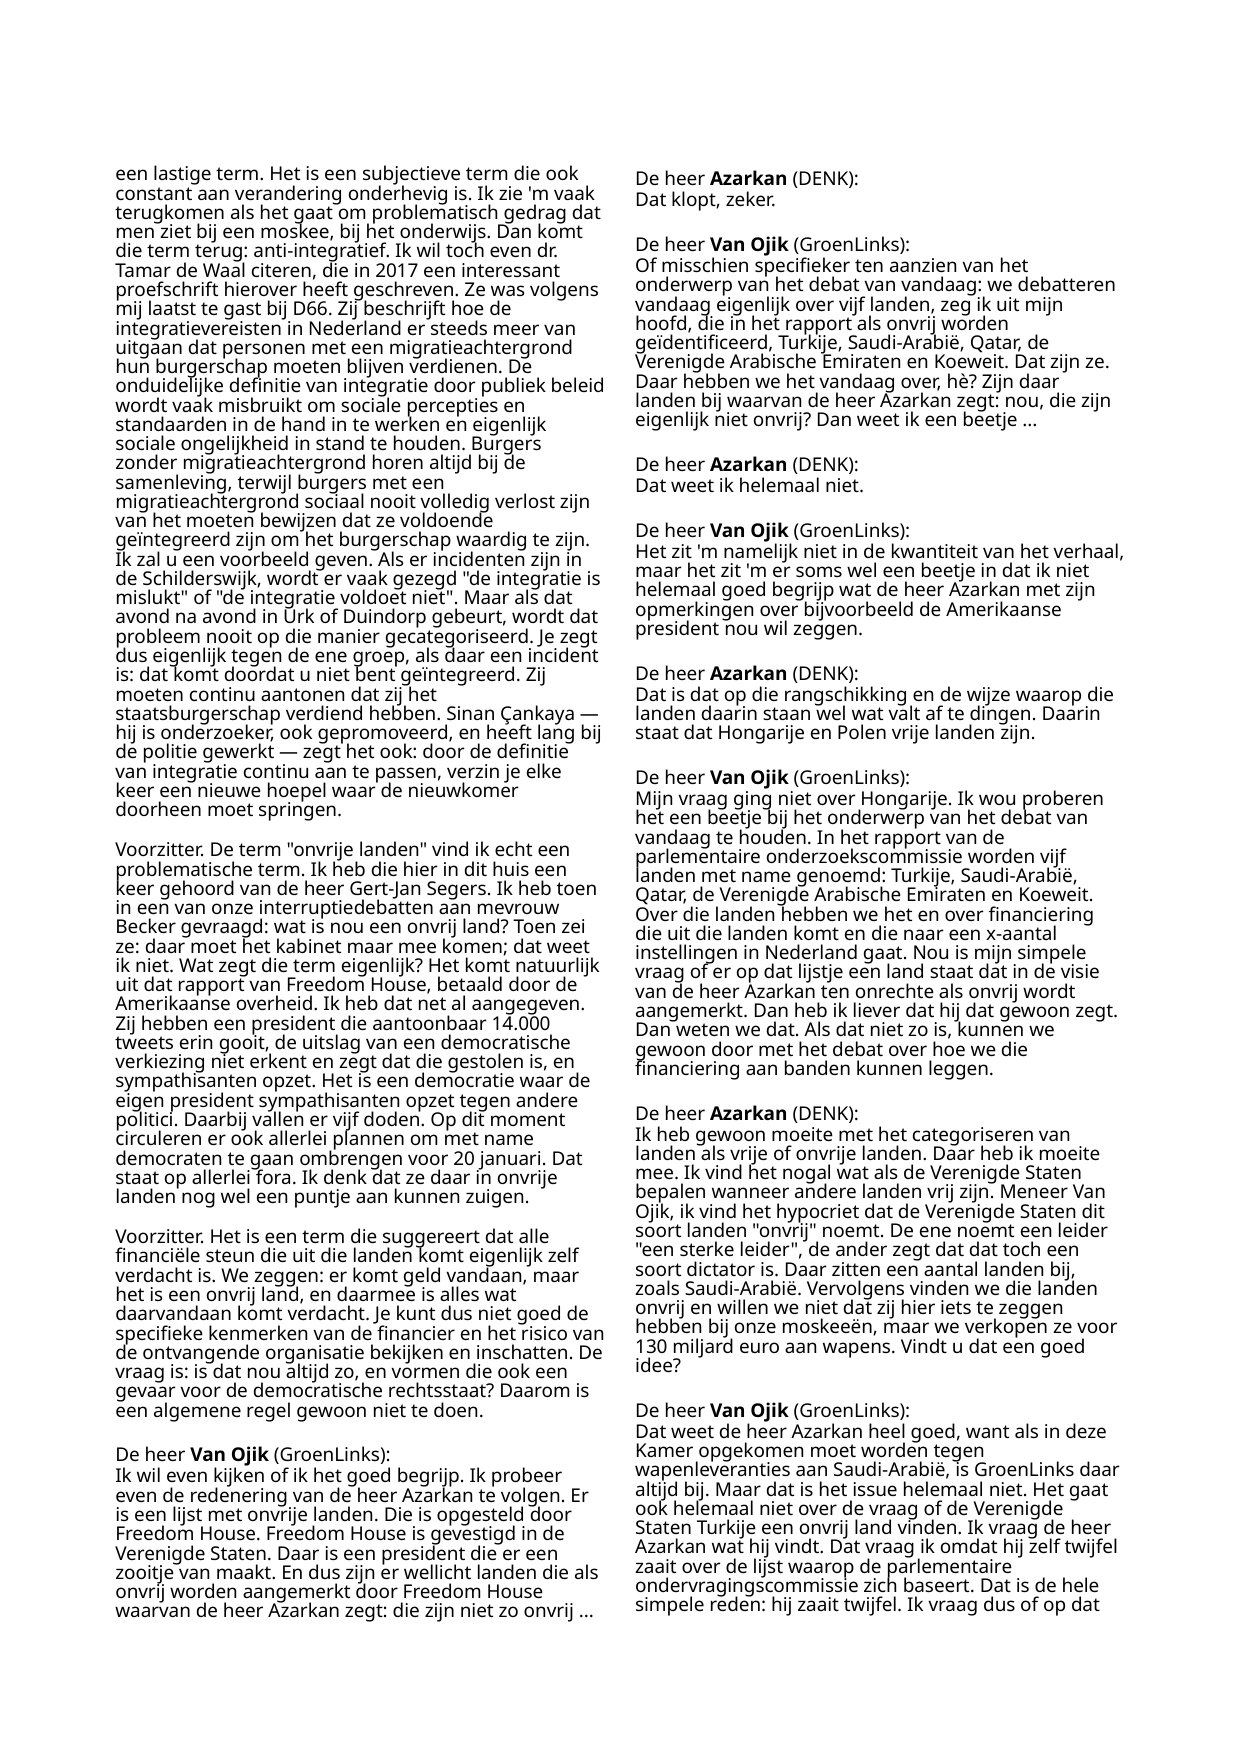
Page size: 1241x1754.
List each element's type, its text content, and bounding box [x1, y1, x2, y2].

text De heer Van Ojik (GroenLinks): [635, 764, 1125, 790]
text De heer Azarkan (DENK): [635, 660, 1125, 686]
text Voorzitter. Het is een term die suggereert dat alle financiële steun die uit die landen komt eigenlijk zelf verdacht is. We zeggen: er komt geld vandaan, maar het is een onvrij land, en daarmee is alles wat daarvandaan komt verdacht. Je kunt dus niet goed de specifieke kenmerken van de financier en het risico van de ontvangende organisatie bekijken en inschatten. De vraag is: is dat nou altijd zo, en vormen die ook een gevaar voor de democratische rechtsstaat? Daarom is een algemene regel gewoon niet te doen. [115, 1228, 605, 1421]
text Dat is dat op die rangschikking en de wijze waarop die landen daarin staan wel wat valt af te dingen. Daarin staat dat Hongarije en Polen vrije landen zijn. [635, 686, 1125, 743]
text Dat weet de heer Azarkan heel goed, want als in deze Kamer opgekomen moet worden tegen wapenleveranties aan Saudi-Arabië, is GroenLinks daar altijd bij. Maar dat is het issue helemaal niet. Het gaat ook helemaal niet over de vraag of de Verenigde Staten Turkije een onvrij land vinden. Ik vraag de heer Azarkan wat hij vindt. Dat vraag ik omdat hij zelf twijfel zaait over de lijst waarop de parlementaire ondervragingscommissie zich baseert. Dat is de hele simpele reden: hij zaait twijfel. Ik vraag dus of op dat [635, 1423, 1125, 1616]
text een lastige term. Het is een subjectieve term die ook constant aan verandering onderhevig is. Ik zie 'm vaak terugkomen als het gaat om problematisch gedrag dat men ziet bij een moskee, bij het onderwijs. Dan komt die term terug: anti-integratief. Ik wil toch even dr. Tamar de Waal citeren, die in 2017 een interessant proefschrift hierover heeft geschreven. Ze was volgens mij laatst te gast bij D66. Zij beschrijft hoe de integratievereisten in Nederland er steeds meer van uitgaan dat personen met een migratieachtergrond hun burgerschap moeten blijven verdienen. De onduidelijke definitie van integratie door publiek beleid wordt vaak misbruikt om sociale percepties en standaarden in de hand in te werken en eigenlijk sociale ongelijkheid in stand te houden. Burgers zonder migratieachtergrond horen altijd bij de samenleving, terwijl burgers met een migratieachtergrond sociaal nooit volledig verlost zijn van het moeten bewijzen dat ze voldoende geïntegreerd zijn om het burgerschap waardig te zijn. Ik zal u een voorbeeld geven. Als er incidenten zijn in de Schilderswijk, wordt er vaak gezegd "de integratie is mislukt" of "de integratie voldoet niet". Maar als dat avond na avond in Urk of Duindorp gebeurt, wordt dat probleem nooit op die manier gecategoriseerd. Je zegt dus eigenlijk tegen de ene groep, als daar een incident is: dat komt doordat u niet bent geïntegreerd. Zij moeten continu aantonen dat zij het staatsburgerschap verdiend hebben. Sinan Çankaya — hij is onderzoeker, ook gepromoveerd, en heeft lang bij de politie gewerkt — zegt het ook: door de definitie van integratie continu aan te passen, verzin je elke keer een nieuwe hoepel waar de nieuwkomer doorheen moet springen. [115, 165, 605, 821]
text Dat klopt, zeker. [635, 191, 1125, 210]
text De heer Azarkan (DENK): [635, 1100, 1125, 1126]
text Voorzitter. De term "onvrije landen" vind ik echt een problematische term. Ik heb die hier in dit huis een keer gehoord van de heer Gert-Jan Segers. Ik heb toen in een van onze interruptiedebatten aan mevrouw Becker gevraagd: wat is nou een onvrij land? Toen zei ze: daar moet het kabinet maar mee komen; dat weet ik niet. Wat zegt die term eigenlijk? Het komt natuurlijk uit dat rapport van Freedom House, betaald door de Amerikaanse overheid. Ik heb dat net al aangegeven. Zij hebben een president die aantoonbaar 14.000 tweets erin gooit, de uitslag van een democratische verkiezing niet erkent en zegt dat die gestolen is, en sympathisanten opzet. Het is een democratie waar de eigen president sympathisanten opzet tegen andere politici. Daarbij vallen er vijf doden. Op dit moment circuleren er ook allerlei plannen om met name democraten te gaan ombrengen voor 20 januari. Dat staat op allerlei fora. Ik denk dat ze daar in onvrije landen nog wel een puntje aan kunnen zuigen. [115, 841, 605, 1207]
text Dat weet ik helemaal niet. [635, 477, 1125, 496]
text De heer Van Ojik (GroenLinks): [115, 1442, 605, 1467]
text Mijn vraag ging niet over Hongarije. Ik wou proberen het een beetje bij het onderwerp van het debat van vandaag te houden. In het rapport van de parlementaire onderzoekscommissie worden vijf landen met name genoemd: Turkije, Saudi-Arabië, Qatar, de Verenigde Arabische Emiraten en Koeweit. Over die landen hebben we het en over financiering die uit die landen komt en die naar een x-aantal instellingen in Nederland gaat. Nou is mijn simpele vraag of er op dat lijstje een land staat dat in de visie van de heer Azarkan ten onrechte als onvrij wordt aangemerkt. Dan heb ik liever dat hij dat gewoon zegt. Dan weten we dat. Als dat niet zo is, kunnen we gewoon door met het debat over hoe we die financiering aan banden kunnen leggen. [635, 790, 1125, 1079]
text Het zit 'm namelijk niet in de kwantiteit van het verhaal, maar het zit 'm er soms wel een beetje in dat ik niet helemaal goed begrijp wat de heer Azarkan met zijn opmerkingen over bijvoorbeeld de Amerikaanse president nou wil zeggen. [635, 543, 1125, 639]
text Ik heb gewoon moeite met het categoriseren van landen als vrije of onvrije landen. Daar heb ik moeite mee. Ik vind het nogal wat als de Verenigde Staten bepalen wanneer andere landen vrij zijn. Meneer Van Ojik, ik vind het hypocriet dat de Verenigde Staten dit soort landen "onvrij" noemt. De ene noemt een leider "een sterke leider", de ander zegt dat dat toch een soort dictator is. Daar zitten een aantal landen bij, zoals Saudi-Arabië. Vervolgens vinden we die landen onvrij en willen we niet dat zij hier iets te zeggen hebben bij onze moskeeën, maar we verkopen ze voor 130 miljard euro aan wapens. Vindt u dat een goed idee? [635, 1126, 1125, 1376]
text De heer Van Ojik (GroenLinks): [635, 1397, 1125, 1423]
text Of misschien specifieker ten aanzien van het onderwerp van het debat van vandaag: we debatteren vandaag eigenlijk over vijf landen, zeg ik uit mijn hoofd, die in het rapport als onvrij worden geïdentificeerd, Turkije, Saudi-Arabië, Qatar, de Verenigde Arabische Emiraten en Koeweit. Dat zijn ze. Daar hebben we het vandaag over, hè? Zijn daar landen bij waarvan de heer Azarkan zegt: nou, die zijn eigenlijk niet onvrij? Dan weet ik een beetje ... [635, 257, 1125, 430]
text De heer Azarkan (DENK): [635, 451, 1125, 477]
text De heer Van Ojik (GroenLinks): [635, 517, 1125, 543]
text Ik wil even kijken of ik het goed begrijp. Ik probeer even de redenering van de heer Azarkan te volgen. Er is een lijst met onvrije landen. Die is opgesteld door Freedom House. Freedom House is gevestigd in de Verenigde Staten. Daar is een president die er een zooitje van maakt. En dus zijn er wellicht landen die als onvrij worden aangemerkt door Freedom House waarvan de heer Azarkan zegt: die zijn niet zo onvrij ... [115, 1467, 605, 1622]
text De heer Van Ojik (GroenLinks): [635, 231, 1125, 257]
text De heer Azarkan (DENK): [635, 165, 1125, 191]
